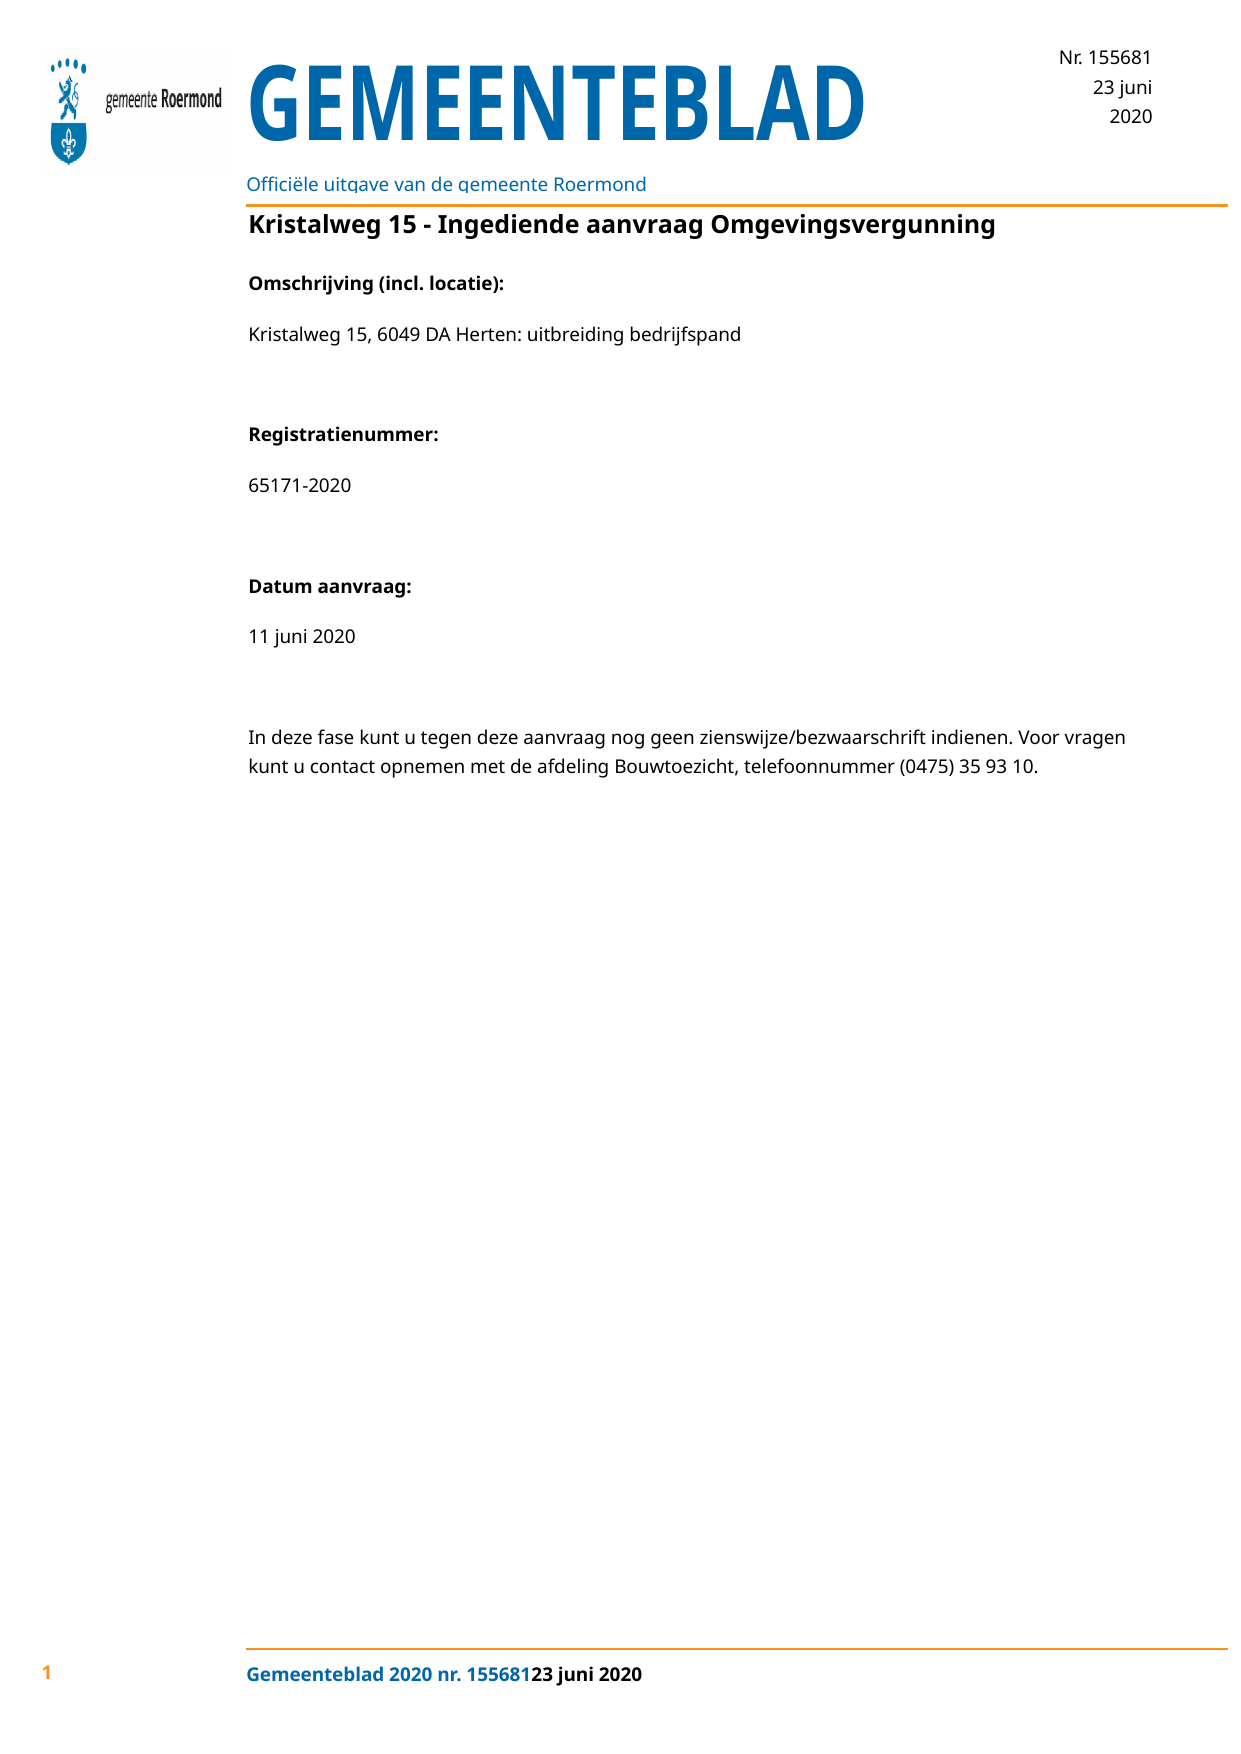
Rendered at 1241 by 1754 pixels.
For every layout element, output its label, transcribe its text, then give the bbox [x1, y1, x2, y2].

text In deze fase kunt u tegen deze aanvraag nog geen zienswijze/bezwaarschrift indienen. Voor vragen kunt u contact opnemen met de afdeling Bouwtoezicht, telefoonnummer (0475) 35 93 10. [248, 724, 1152, 779]
text Registratienummer: [248, 422, 1152, 447]
picture [41, 47, 231, 172]
text Omschrijving (incl. locatie): [248, 270, 1152, 296]
text 65171-2020 [248, 472, 1152, 498]
text Datum aanvraag: [248, 573, 1152, 598]
text Kristalweg 15, 6049 DA Herten: uitbreiding bedrijfspand [248, 321, 1152, 346]
text 11 juni 2020 [248, 623, 1152, 649]
text Kristalweg 15 - Ingediende aanvraag Omgevingsvergunning [248, 207, 1152, 241]
